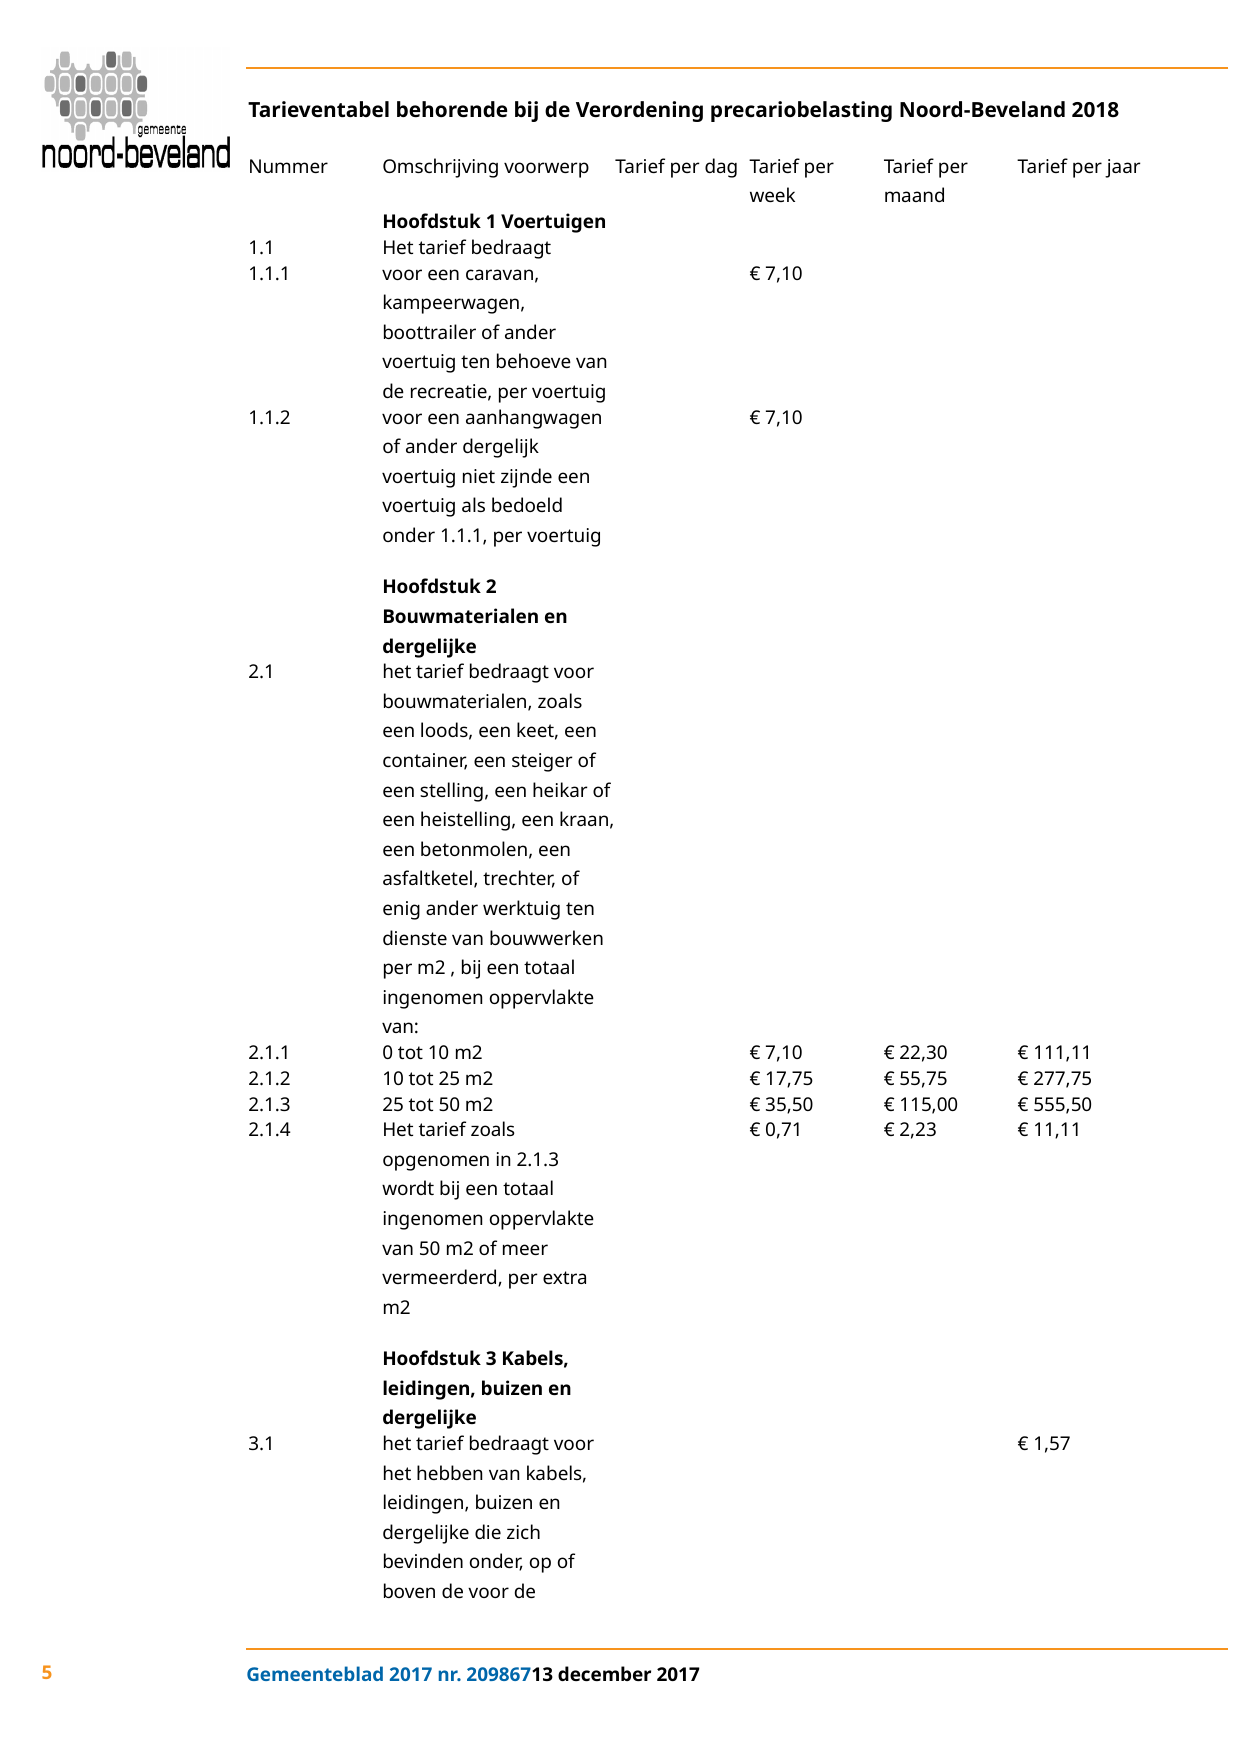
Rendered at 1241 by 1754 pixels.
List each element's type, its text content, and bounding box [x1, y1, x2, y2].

table_cell Hoofdstuk 3 Kabels, leidingen, buizen en dergelijke [382, 1345, 615, 1430]
table_cell 25 tot 50 m2 [382, 1091, 615, 1116]
table_cell [615, 548, 749, 574]
table_cell € 2,23 [884, 1116, 1017, 1320]
table_cell [382, 1320, 615, 1345]
table_cell [1018, 234, 1152, 260]
text Tarieventabel behorende bij de Verordening precariobelasting Noord-Beveland 2018 [248, 95, 1152, 123]
table_header Tarief per jaar [1018, 153, 1152, 208]
table_cell 2.1.3 [248, 1091, 382, 1116]
table_cell € 7,10 [749, 1039, 883, 1065]
table_cell het tarief bedraagt voor het hebben van kabels, leidingen, buizen en dergelijke die zich bevinden onder, op of boven de voor de [382, 1430, 615, 1604]
table_cell [1018, 260, 1152, 404]
table_cell [749, 1430, 883, 1604]
table_cell [749, 1345, 883, 1430]
table_cell [884, 260, 1017, 404]
table_cell [749, 234, 883, 260]
table_cell het tarief bedraagt voor bouwmaterialen, zoals een loods, een keet, een container, een steiger of een stelling, een heikar of een heistelling, een kraan, een betonmolen, een asfaltketel, trechter, of enig ander werktuig ten dienste van bouwwerken per m2 , bij een totaal ingenomen oppervlakte van: [382, 659, 615, 1039]
table_cell Hoofdstuk 1 Voertuigen [382, 208, 615, 234]
table_cell Hoofdstuk 2 Bouwmaterialen en dergelijke [382, 574, 615, 658]
table_cell [749, 548, 883, 574]
table_cell Het tarief bedraagt [382, 234, 615, 260]
table_cell [615, 659, 749, 1039]
table_cell € 22,30 [884, 1039, 1017, 1065]
table_cell € 7,10 [749, 404, 883, 548]
table_cell [1018, 1320, 1152, 1345]
table_cell 2.1.1 [248, 1039, 382, 1065]
table_cell [615, 1430, 749, 1604]
table_cell € 115,00 [884, 1091, 1017, 1116]
table_cell € 7,10 [749, 260, 883, 404]
table_cell [1018, 404, 1152, 548]
table_cell [615, 404, 749, 548]
table_cell 1.1 [248, 234, 382, 260]
table_cell [615, 1039, 749, 1065]
table_cell [382, 548, 615, 574]
table_cell [884, 1430, 1017, 1604]
table_cell [615, 1116, 749, 1320]
table_cell € 17,75 [749, 1065, 883, 1091]
table_header Tarief per maand [884, 153, 1017, 208]
table_cell [615, 1320, 749, 1345]
table_cell [884, 574, 1017, 658]
table_cell 3.1 [248, 1430, 382, 1604]
table_cell € 55,75 [884, 1065, 1017, 1091]
table_cell [1018, 548, 1152, 574]
table_cell [884, 548, 1017, 574]
table_cell [248, 208, 382, 234]
table_cell [248, 548, 382, 574]
table_header Tarief per dag [615, 153, 749, 208]
table_header Nummer [248, 153, 382, 208]
table_cell 1.1.2 [248, 404, 382, 548]
table_cell € 0,71 [749, 1116, 883, 1320]
table_cell [615, 1065, 749, 1091]
table_cell [884, 1345, 1017, 1430]
table_cell [749, 1320, 883, 1345]
table_header Omschrijving voorwerp [382, 153, 615, 208]
table_cell € 35,50 [749, 1091, 883, 1116]
table_cell [615, 1345, 749, 1430]
table_cell 1.1.1 [248, 260, 382, 404]
picture [41, 47, 231, 172]
table_cell [1018, 659, 1152, 1039]
table_cell voor een aanhangwagen of ander dergelijk voertuig niet zijnde een voertuig als bedoeld onder 1.1.1, per voertuig [382, 404, 615, 548]
table_cell Het tarief zoals opgenomen in 2.1.3 wordt bij een totaal ingenomen oppervlakte van 50 m2 of meer vermeerderd, per extra m2 [382, 1116, 615, 1320]
table_cell [884, 1320, 1017, 1345]
table_cell 0 tot 10 m2 [382, 1039, 615, 1065]
table_cell [615, 1091, 749, 1116]
table_cell [1018, 1345, 1152, 1430]
table_cell [1018, 574, 1152, 658]
table_cell [615, 260, 749, 404]
table_cell 10 tot 25 m2 [382, 1065, 615, 1091]
table_cell [884, 404, 1017, 548]
table_cell [615, 234, 749, 260]
table_cell € 555,50 [1018, 1091, 1152, 1116]
table_cell [615, 208, 749, 234]
table_cell [1018, 208, 1152, 234]
table_cell [749, 574, 883, 658]
table_cell € 277,75 [1018, 1065, 1152, 1091]
table_cell [884, 208, 1017, 234]
table_cell [884, 234, 1017, 260]
table_cell 2.1.2 [248, 1065, 382, 1091]
table_cell [615, 574, 749, 658]
table_cell [749, 659, 883, 1039]
table_cell € 1,57 [1018, 1430, 1152, 1604]
table_cell € 111,11 [1018, 1039, 1152, 1065]
table_cell [884, 659, 1017, 1039]
table_cell 2.1 [248, 659, 382, 1039]
table_cell [248, 574, 382, 658]
table_cell [749, 208, 883, 234]
table_cell voor een caravan, kampeerwagen, boottrailer of ander voertuig ten behoeve van de recreatie, per voertuig [382, 260, 615, 404]
table_cell 2.1.4 [248, 1116, 382, 1320]
table_cell [248, 1345, 382, 1430]
table_cell [248, 1320, 382, 1345]
table_header Tarief per week [749, 153, 883, 208]
table_cell € 11,11 [1018, 1116, 1152, 1320]
